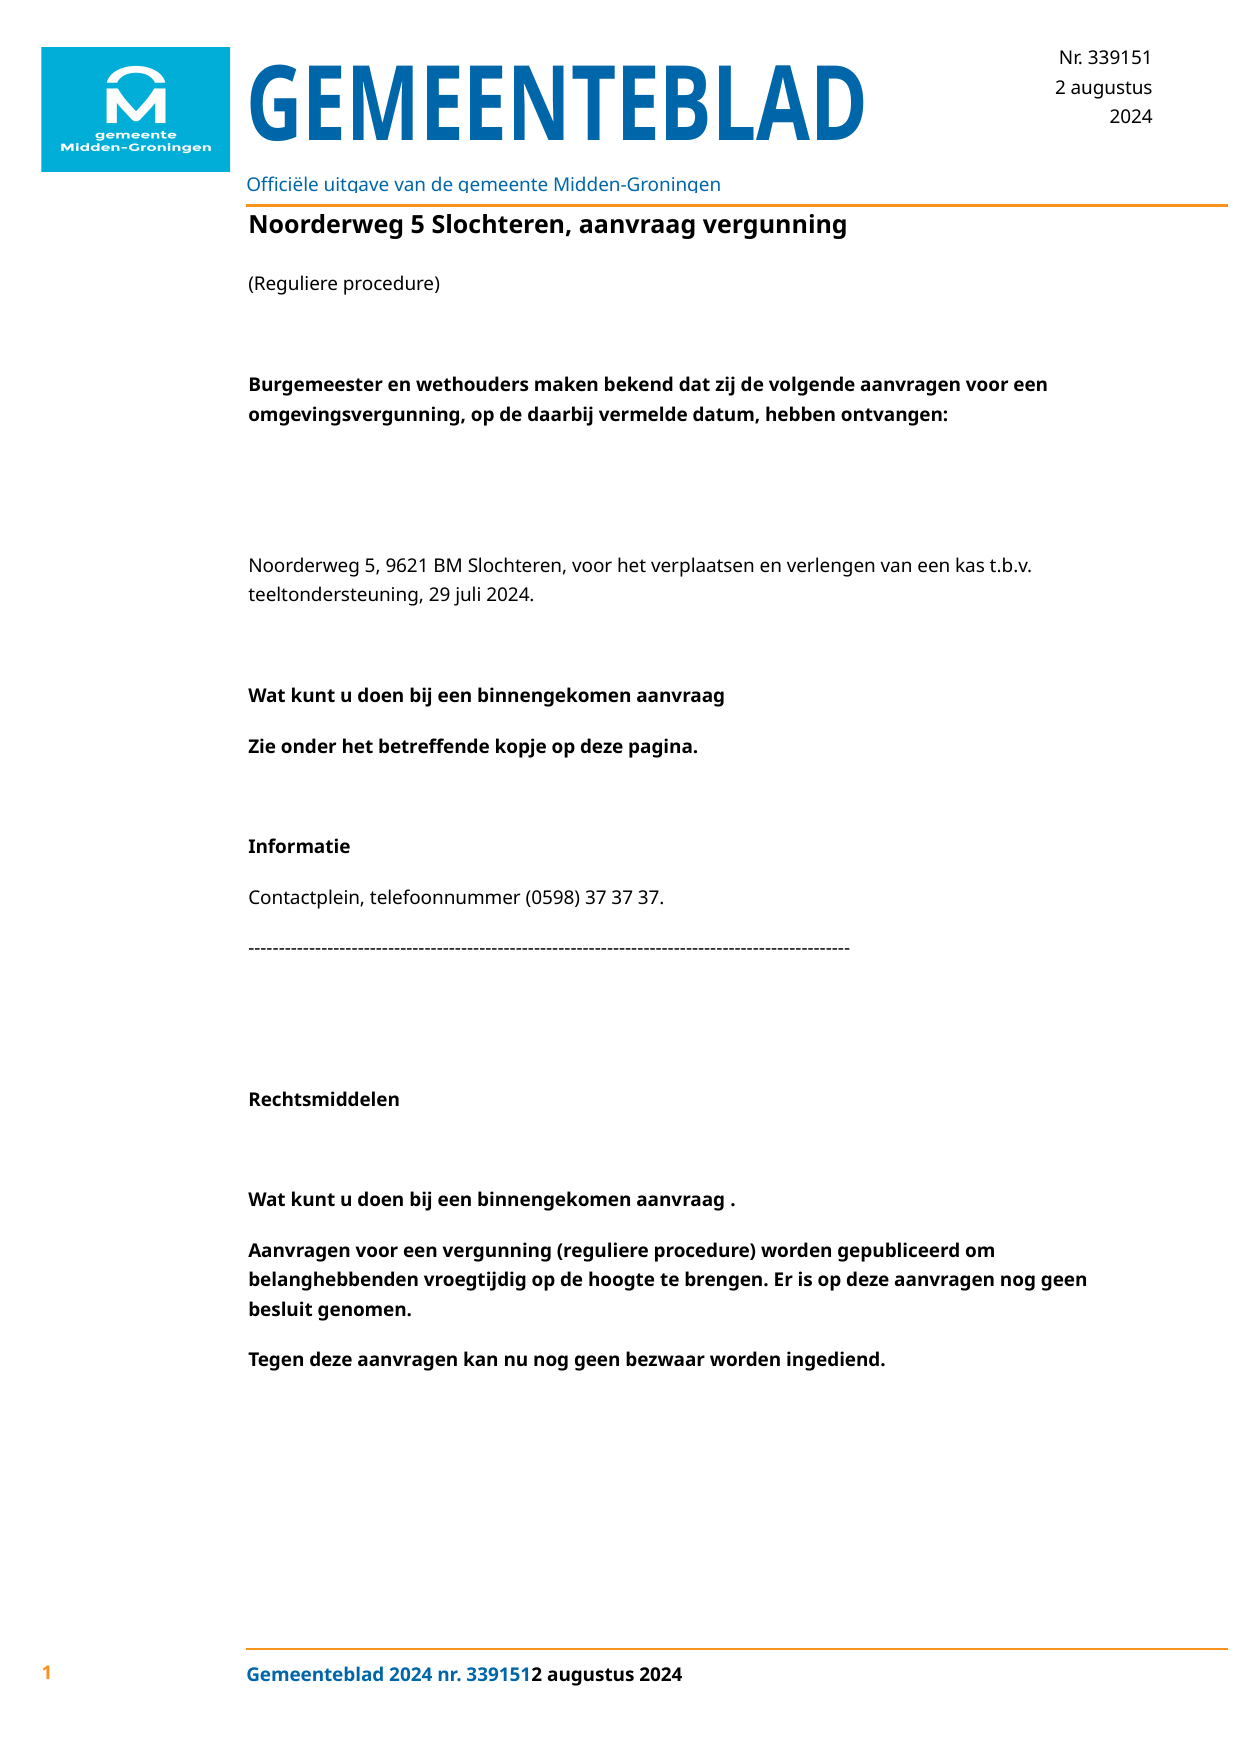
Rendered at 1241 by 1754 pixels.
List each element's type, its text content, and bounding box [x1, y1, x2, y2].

text Zie onder het betreffende kopje op deze pagina. [248, 733, 1152, 758]
text Rechtsmiddelen [248, 1086, 1152, 1111]
picture [107, 89, 165, 122]
text Noorderweg 5, 9621 BM Slochteren, voor het verplaatsen en verlengen van een kas t.b.v. teeltondersteuning, 29 juli 2024. [248, 552, 1152, 607]
picture [108, 66, 164, 82]
text Contactplein, telefoonnummer (0598) 37 37 37. [248, 884, 1152, 910]
text Aanvragen voor een vergunning (reguliere procedure) worden gepubliceerd om belanghebbenden vroegtijdig op de hoogte te brengen. Er is op deze aanvragen nog geen besluit genomen. [248, 1237, 1152, 1322]
text Wat kunt u doen bij een binnengekomen aanvraag . [248, 1187, 1152, 1212]
text Noorderweg 5 Slochteren, aanvraag vergunning [248, 207, 1152, 241]
text (Reguliere procedure) [248, 270, 1152, 296]
text Wat kunt u doen bij een binnengekomen aanvraag [248, 682, 1152, 708]
picture [184, 146, 190, 153]
text Tegen deze aanvragen kan nu nog geen bezwaar worden ingediend. [248, 1347, 1152, 1372]
text Burgemeester en wethouders maken bekend dat zij de volgende aanvragen voor een omgevingsvergunning, op de daarbij vermelde datum, hebben ontvangen: [248, 371, 1152, 426]
text Informatie [248, 834, 1152, 859]
text --------------------------------------------------------------------------------------------------- [248, 934, 1152, 960]
